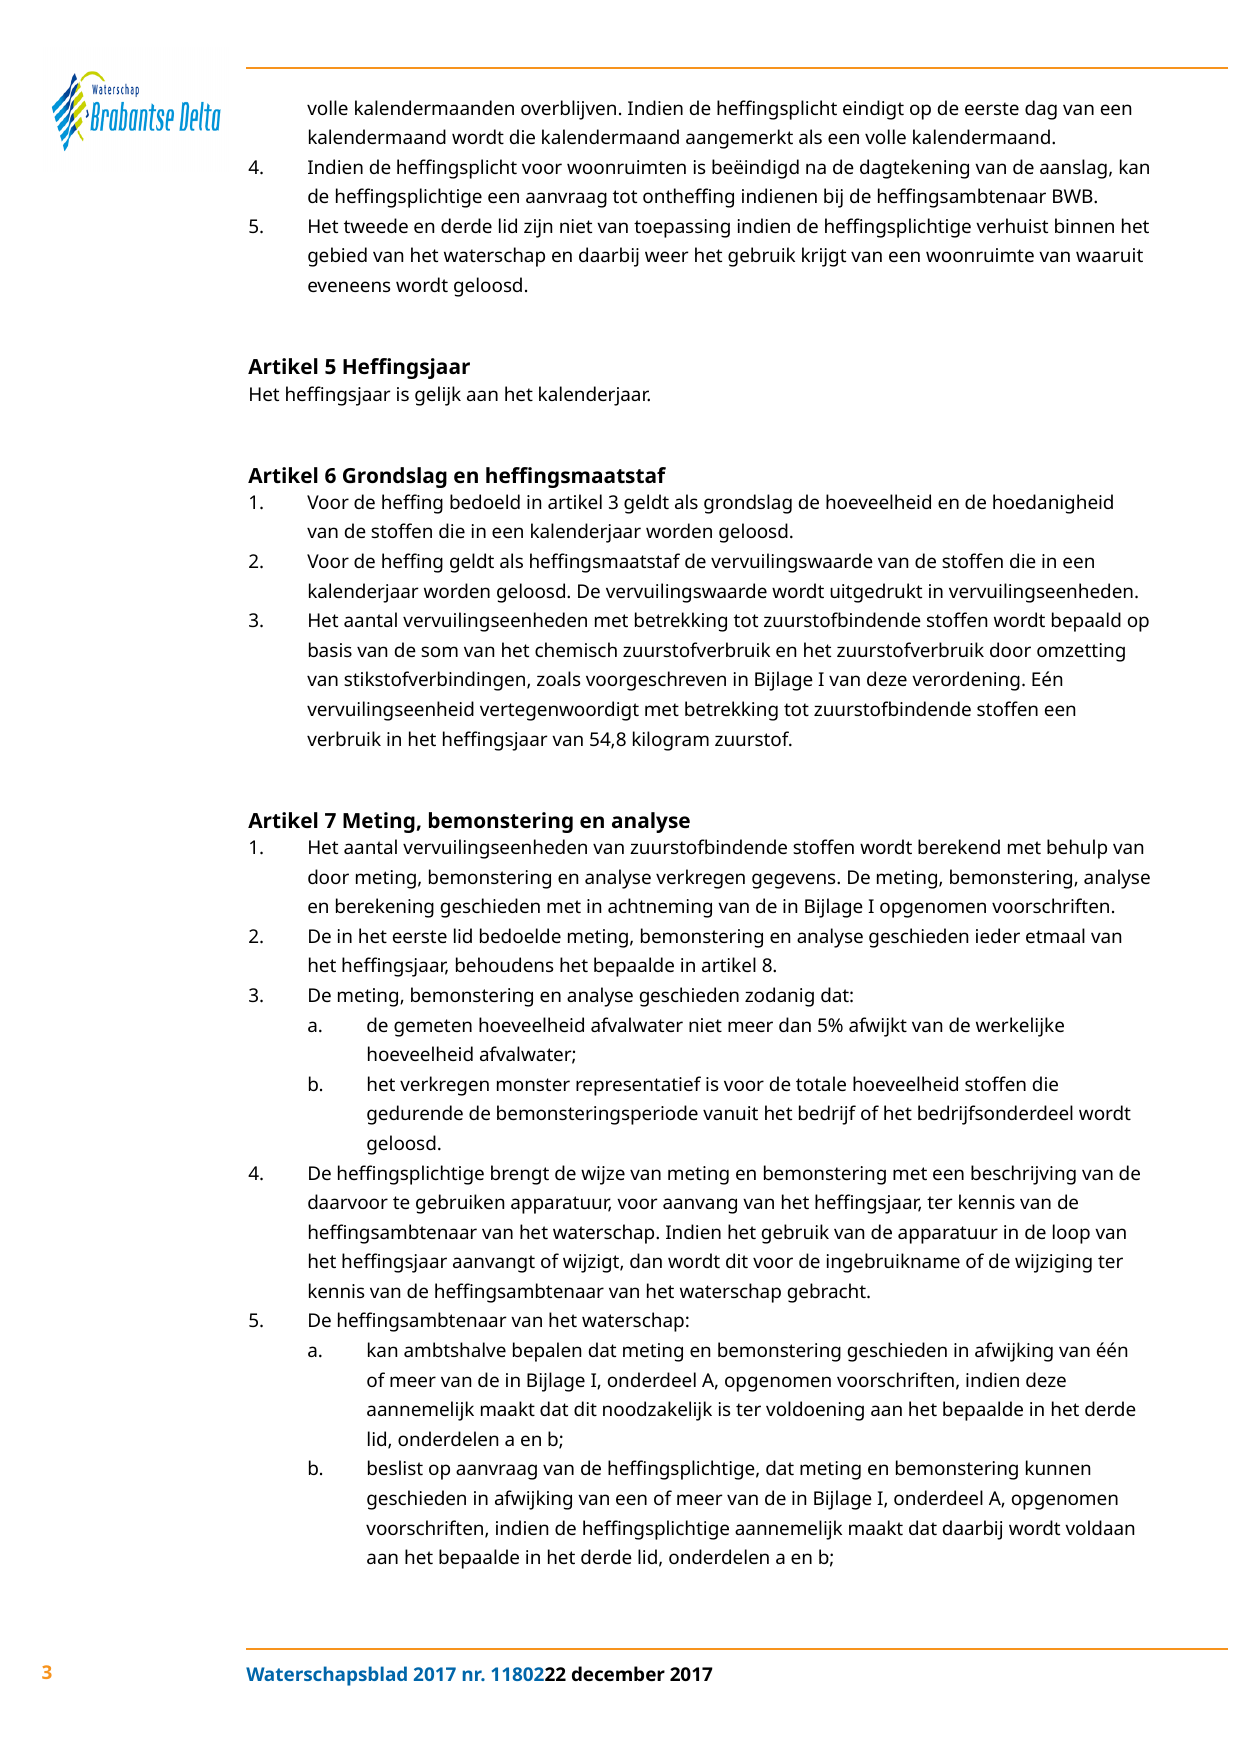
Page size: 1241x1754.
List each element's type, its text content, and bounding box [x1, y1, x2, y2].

text Artikel 7 Meting, bemonstering en analyse [248, 806, 1152, 834]
list Het tweede en derde lid zijn niet van toepassing indien de heffingsplichtige verhuist binnen het gebied van het waterschap en daarbij weer het gebruik krijgt van een woonruimte van waaruit eveneens wordt geloosd. [248, 213, 1152, 298]
text Artikel 6 Grondslag en heffingsmaatstaf [248, 461, 1152, 489]
list De heffingsambtenaar van het waterschap: [248, 1308, 1152, 1333]
list het verkregen monster representatief is voor de totale hoeveelheid stoffen die gedurende de bemonsteringsperiode vanuit het bedrijf of het bedrijfsonderdeel wordt geloosd. [307, 1071, 1152, 1156]
text Artikel 5 Heffingsjaar [248, 352, 1152, 381]
list kan ambtshalve bepalen dat meting en bemonstering geschieden in afwijking van één of meer van de in Bijlage I, onderdeel A, opgenomen voorschriften, indien deze aannemelijk maakt dat dit noodzakelijk is ter voldoening aan het bepaalde in het derde lid, onderdelen a en b; [307, 1337, 1152, 1452]
list beslist op aanvraag van de heffingsplichtige, dat meting en bemonstering kunnen geschieden in afwijking van een of meer van de in Bijlage I, onderdeel A, opgenomen voorschriften, indien de heffingsplichtige aannemelijk maakt dat daarbij wordt voldaan aan het bepaalde in het derde lid, onderdelen a en b; [307, 1456, 1152, 1570]
list De meting, bemonstering en analyse geschieden zodanig dat: [248, 982, 1152, 1008]
text Het heffingsjaar is gelijk aan het kalenderjaar. [248, 381, 1152, 406]
list volle kalendermaanden overblijven. Indien de heffingsplicht eindigt op de eerste dag van een kalendermaand wordt die kalendermaand aangemerkt als een volle kalendermaand. [248, 95, 1152, 150]
list Voor de heffing geldt als heffingsmaatstaf de vervuilingswaarde van de stoffen die in een kalenderjaar worden geloosd. De vervuilingswaarde wordt uitgedrukt in vervuilingseenheden. [248, 548, 1152, 604]
picture [41, 47, 231, 172]
list Indien de heffingsplicht voor woonruimten is beëindigd na de dagtekening van de aanslag, kan de heffingsplichtige een aanvraag tot ontheffing indienen bij de heffingsambtenaar BWB. [248, 154, 1152, 209]
list de gemeten hoeveelheid afvalwater niet meer dan 5% afwijkt van de werkelijke hoeveelheid afvalwater; [307, 1012, 1152, 1067]
list Het aantal vervuilingseenheden van zuurstofbindende stoffen wordt berekend met behulp van door meting, bemonstering en analyse verkregen gegevens. De meting, bemonstering, analyse en berekening geschieden met in achtneming van de in Bijlage I opgenomen voorschriften. [248, 834, 1152, 919]
list Het aantal vervuilingseenheden met betrekking tot zuurstofbindende stoffen wordt bepaald op basis van de som van het chemisch zuurstofverbruik en het zuurstofverbruik door omzetting van stikstofverbindingen, zoals voorgeschreven in Bijlage I van deze verordening. Eén vervuilingseenheid vertegenwoordigt met betrekking tot zuurstofbindende stoffen een verbruik in het heffingsjaar van 54,8 kilogram zuurstof. [248, 607, 1152, 752]
list Voor de heffing bedoeld in artikel 3 geldt als grondslag de hoeveelheid en de hoedanigheid van de stoffen die in een kalenderjaar worden geloosd. [248, 489, 1152, 544]
list De heffingsplichtige brengt de wijze van meting en bemonstering met een beschrijving van de daarvoor te gebruiken apparatuur, voor aanvang van het heffingsjaar, ter kennis van de heffingsambtenaar van het waterschap. Indien het gebruik van de apparatuur in de loop van het heffingsjaar aanvangt of wijzigt, dan wordt dit voor de ingebruikname of de wijziging ter kennis van de heffingsambtenaar van het waterschap gebracht. [248, 1160, 1152, 1304]
list De in het eerste lid bedoelde meting, bemonstering en analyse geschieden ieder etmaal van het heffingsjaar, behoudens het bepaalde in artikel 8. [248, 923, 1152, 978]
